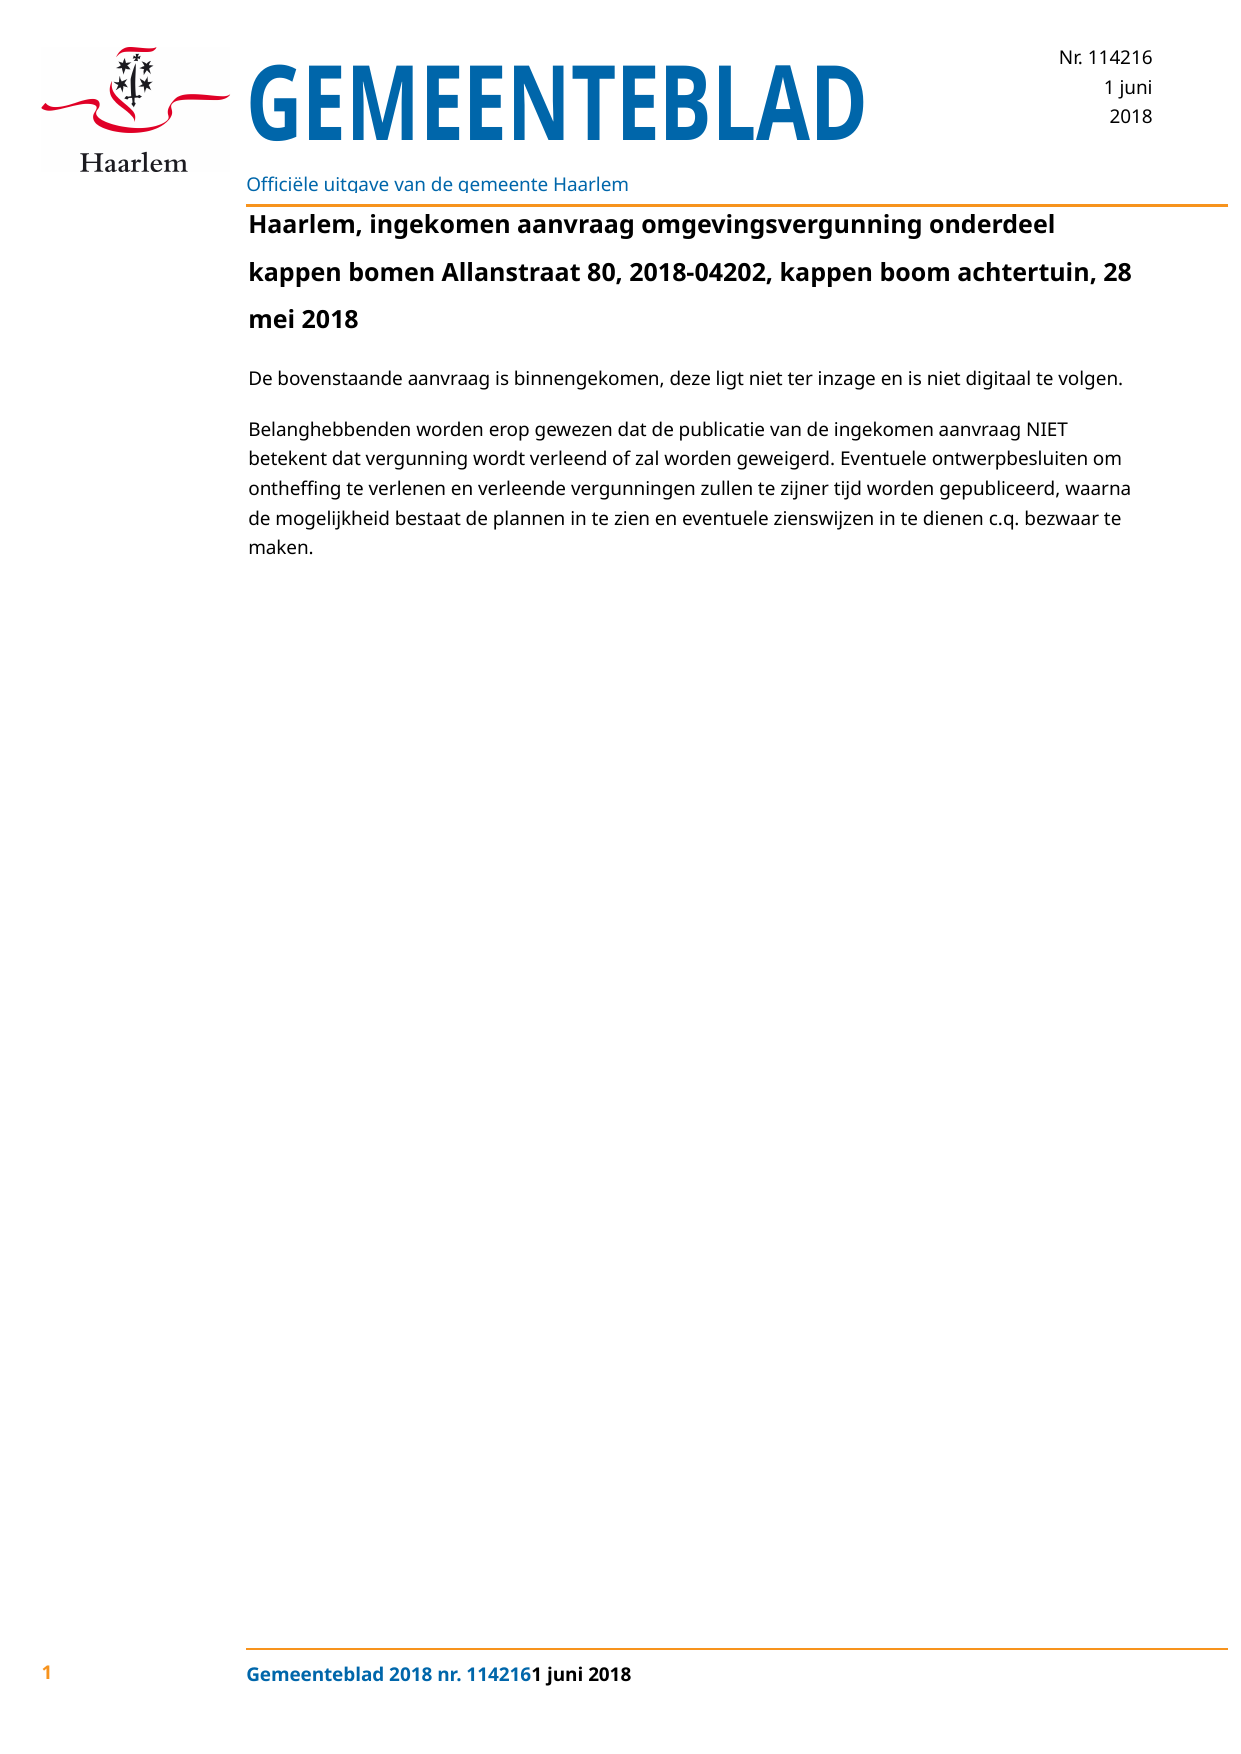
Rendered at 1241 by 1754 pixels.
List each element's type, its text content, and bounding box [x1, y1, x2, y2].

text De bovenstaande aanvraag is binnengekomen, deze ligt niet ter inzage en is niet digitaal te volgen. [248, 366, 1152, 391]
text Haarlem, ingekomen aanvraag omgevingsvergunning onderdeel kappen bomen Allanstraat 80, 2018-04202, kappen boom achtertuin, 28 mei 2018 [248, 207, 1152, 336]
picture [41, 47, 231, 172]
text Belanghebbenden worden erop gewezen dat de publicatie van de ingekomen aanvraag NIET betekent dat vergunning wordt verleend of zal worden geweigerd. Eventuele ontwerpbesluiten om ontheffing te verlenen en verleende vergunningen zullen te zijner tijd worden gepubliceerd, waarna de mogelijkheid bestaat de plannen in te zien en eventuele zienswijzen in te dienen c.q. bezwaar te maken. [248, 416, 1152, 560]
